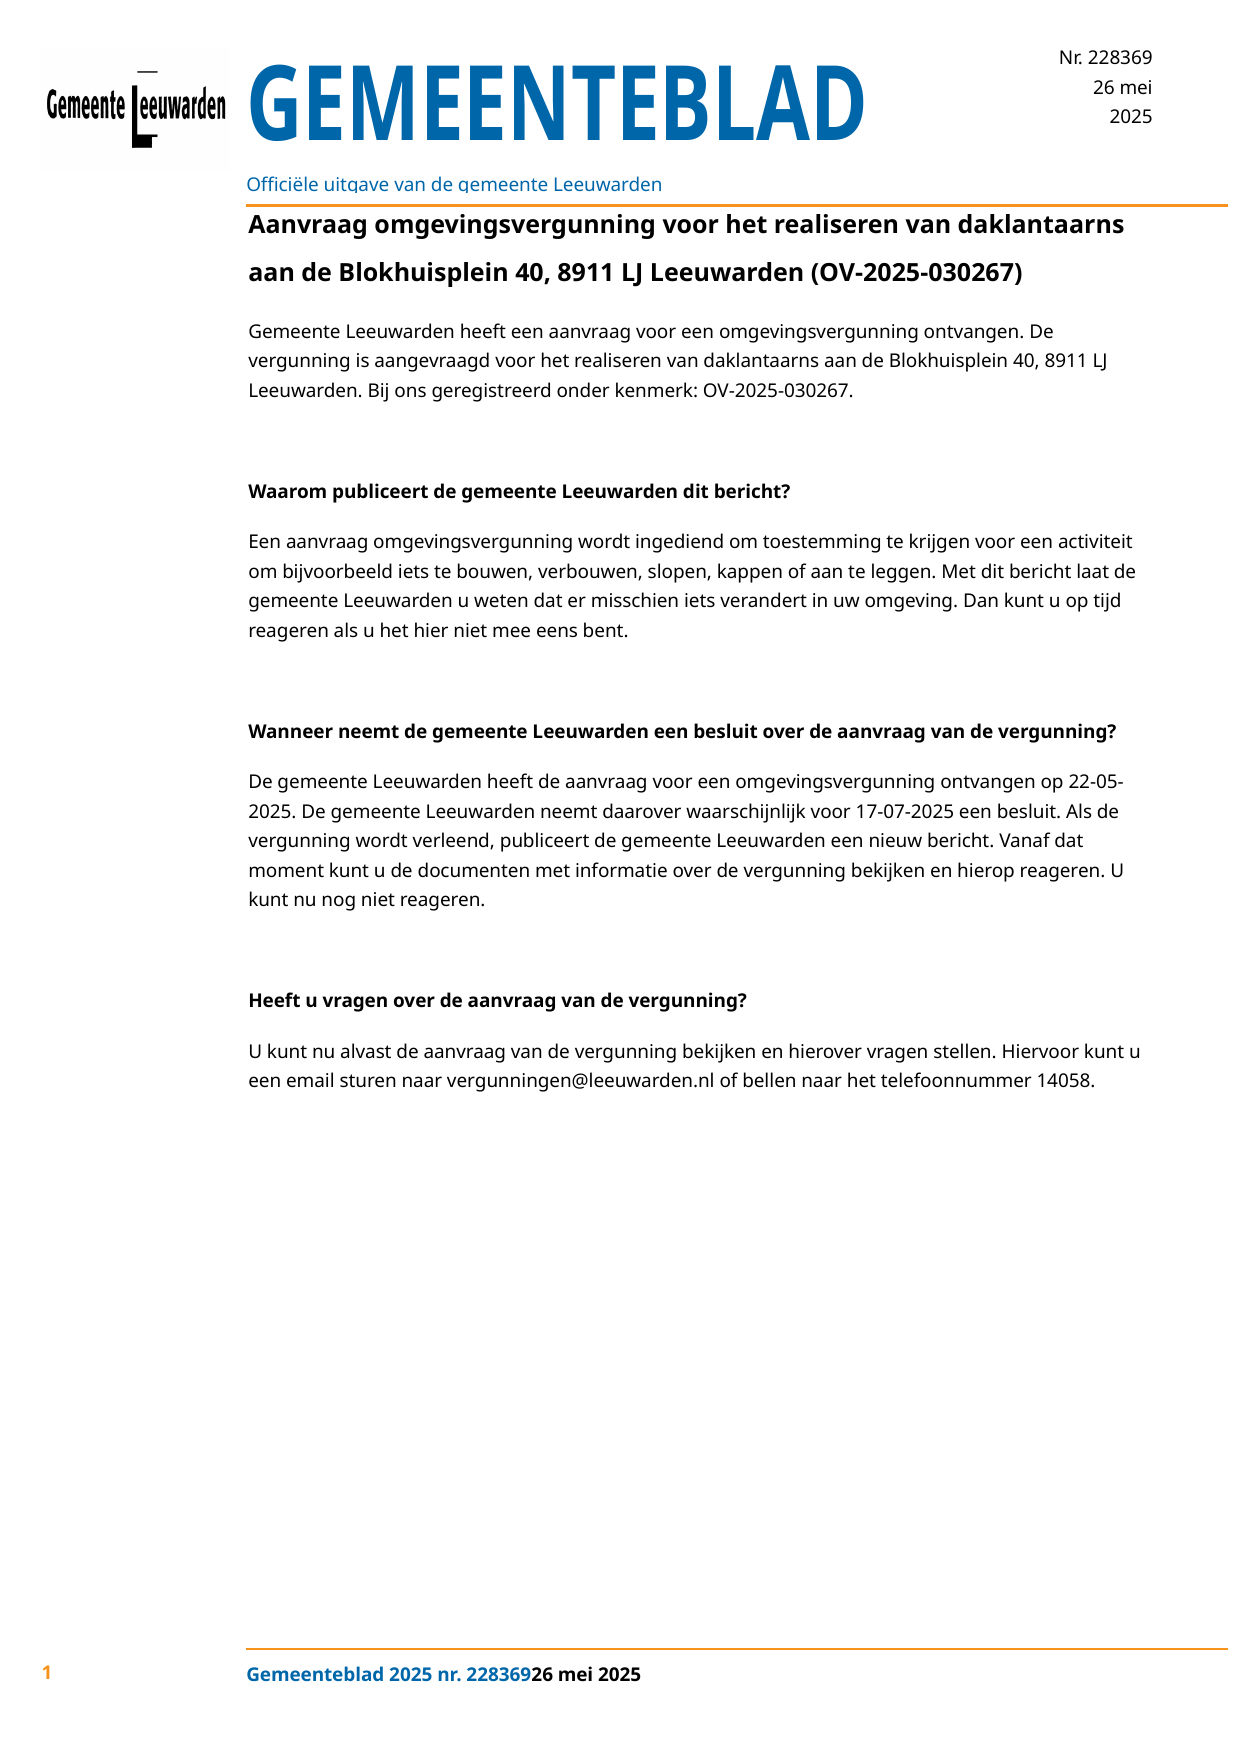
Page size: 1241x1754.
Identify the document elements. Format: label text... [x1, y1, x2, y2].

picture [41, 47, 231, 172]
text Gemeente Leeuwarden heeft een aanvraag voor een omgevingsvergunning ontvangen. De vergunning is aangevraagd voor het realiseren van daklantaarns aan de Blokhuisplein 40, 8911 LJ Leeuwarden. Bij ons geregistreerd onder kenmerk: OV-2025-030267. [248, 318, 1152, 403]
text De gemeente Leeuwarden heeft de aanvraag voor een omgevingsvergunning ontvangen op 22-05-2025. De gemeente Leeuwarden neemt daarover waarschijnlijk voor 17-07-2025 een besluit. Als de vergunning wordt verleend, publiceert de gemeente Leeuwarden een nieuw bericht. Vanaf dat moment kunt u de documenten met informatie over de vergunning bekijken en hierop reageren. U kunt nu nog niet reageren. [248, 768, 1152, 912]
text Heeft u vragen over de aanvraag van de vergunning? [248, 987, 1152, 1013]
text Aanvraag omgevingsvergunning voor het realiseren van daklantaarns aan de Blokhuisplein 40, 8911 LJ Leeuwarden (OV-2025-030267) [248, 207, 1152, 288]
text Waarom publiceert de gemeente Leeuwarden dit bericht? [248, 478, 1152, 504]
text U kunt nu alvast de aanvraag van de vergunning bekijken en hierover vragen stellen. Hiervoor kunt u een email sturen naar vergunningen@leeuwarden.nl of bellen naar het telefoonnummer 14058. [248, 1038, 1152, 1093]
text Wanneer neemt de gemeente Leeuwarden een besluit over de aanvraag van de vergunning? [248, 718, 1152, 744]
text Een aanvraag omgevingsvergunning wordt ingediend om toestemming te krijgen voor een activiteit om bijvoorbeeld iets te bouwen, verbouwen, slopen, kappen of aan te leggen. Met dit bericht laat de gemeente Leeuwarden u weten dat er misschien iets verandert in uw omgeving. Dan kunt u op tijd reageren als u het hier niet mee eens bent. [248, 528, 1152, 643]
